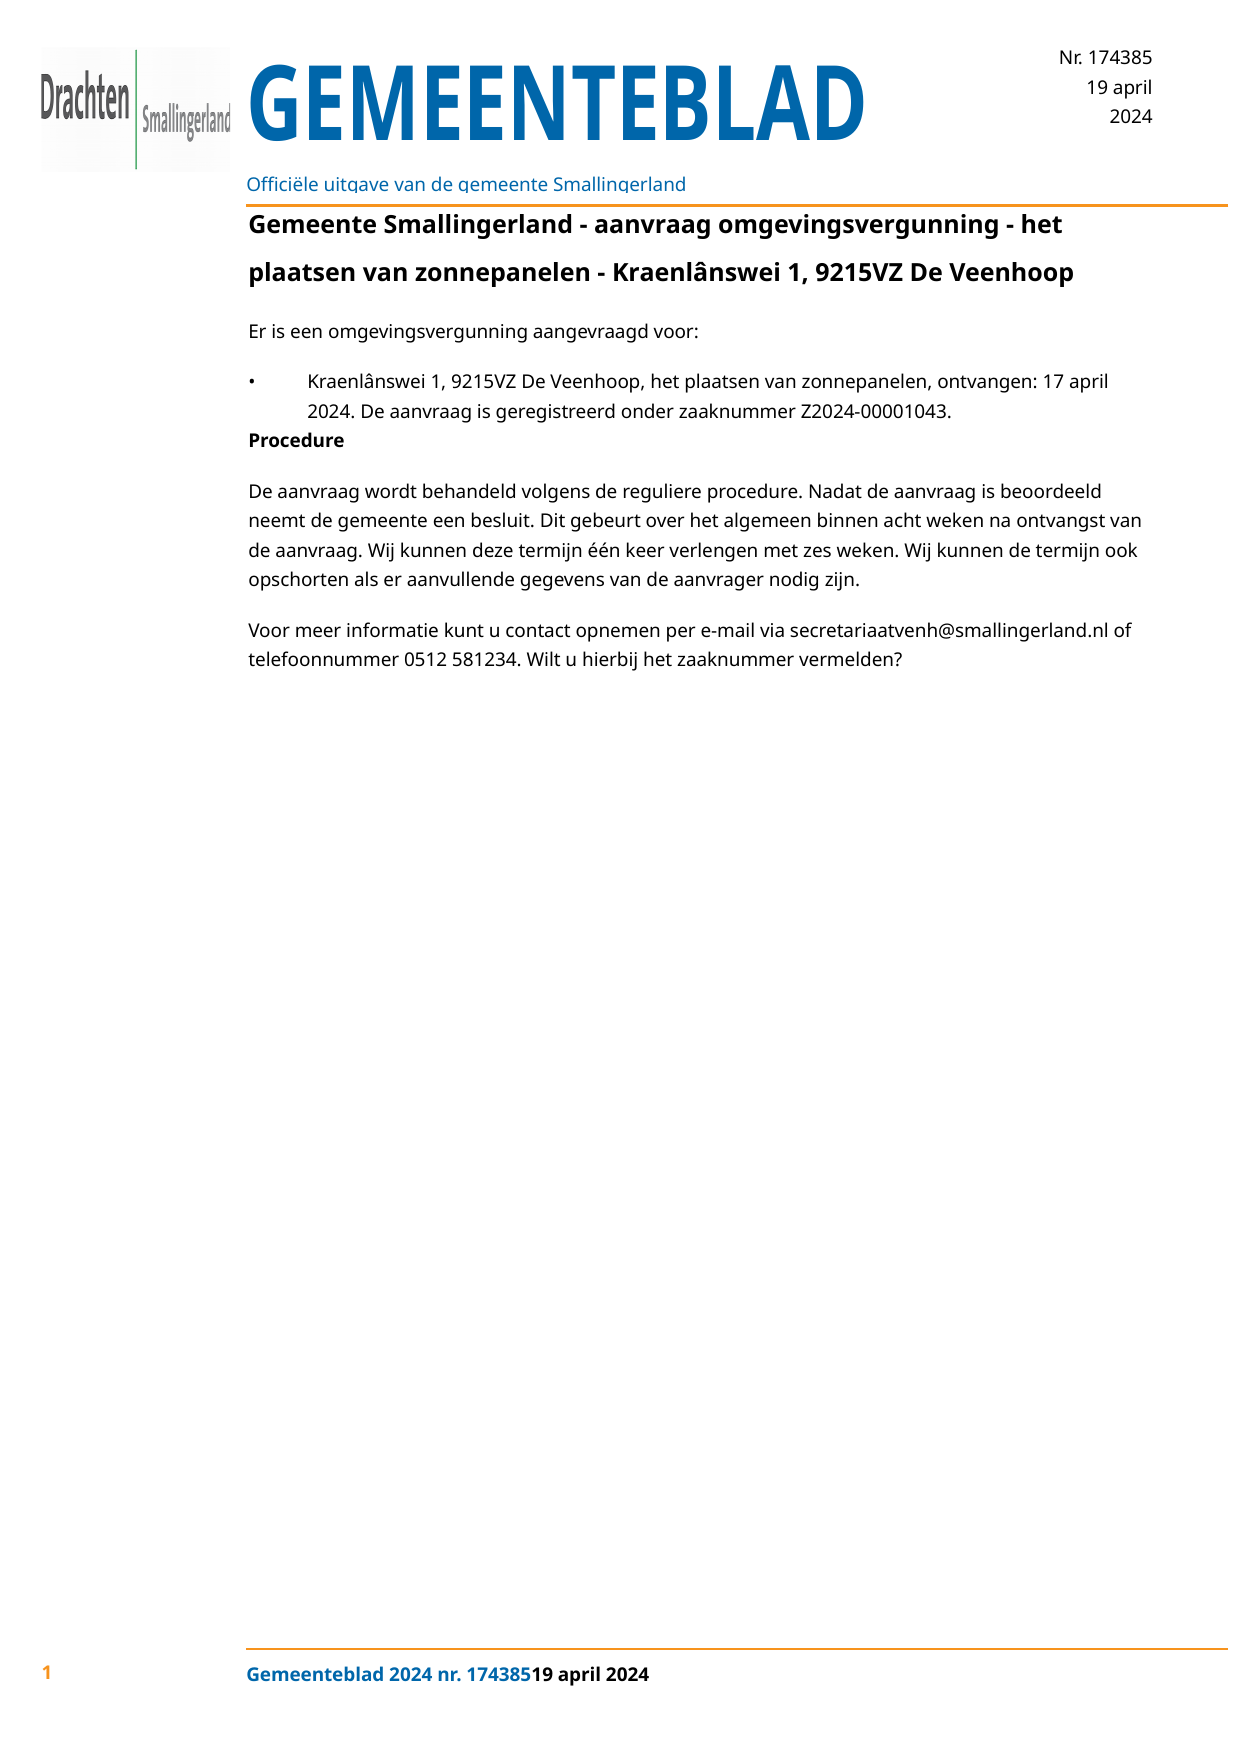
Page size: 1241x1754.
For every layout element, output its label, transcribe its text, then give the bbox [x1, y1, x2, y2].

text De aanvraag wordt behandeld volgens de reguliere procedure. Nadat de aanvraag is beoordeeld neemt de gemeente een besluit. Dit gebeurt over het algemeen binnen acht weken na ontvangst van de aanvraag. Wij kunnen deze termijn één keer verlengen met zes weken. Wij kunnen de termijn ook opschorten als er aanvullende gegevens van de aanvrager nodig zijn. [248, 478, 1152, 592]
picture [41, 47, 231, 172]
list Kraenlânswei 1, 9215VZ De Veenhoop, het plaatsen van zonnepanelen, ontvangen: 17 april 2024. De aanvraag is geregistreerd onder zaaknummer Z2024-00001043. [248, 368, 1152, 424]
text Er is een omgevingsvergunning aangevraagd voor: [248, 318, 1152, 344]
text Gemeente Smallingerland - aanvraag omgevingsvergunning - het plaatsen van zonnepanelen - Kraenlânswei 1, 9215VZ De Veenhoop [248, 207, 1152, 288]
text Procedure [248, 427, 1152, 453]
text Voor meer informatie kunt u contact opnemen per e-mail via secretariaatvenh@smallingerland.nl of telefoonnummer 0512 581234. Wilt u hierbij het zaaknummer vermelden? [248, 617, 1152, 672]
